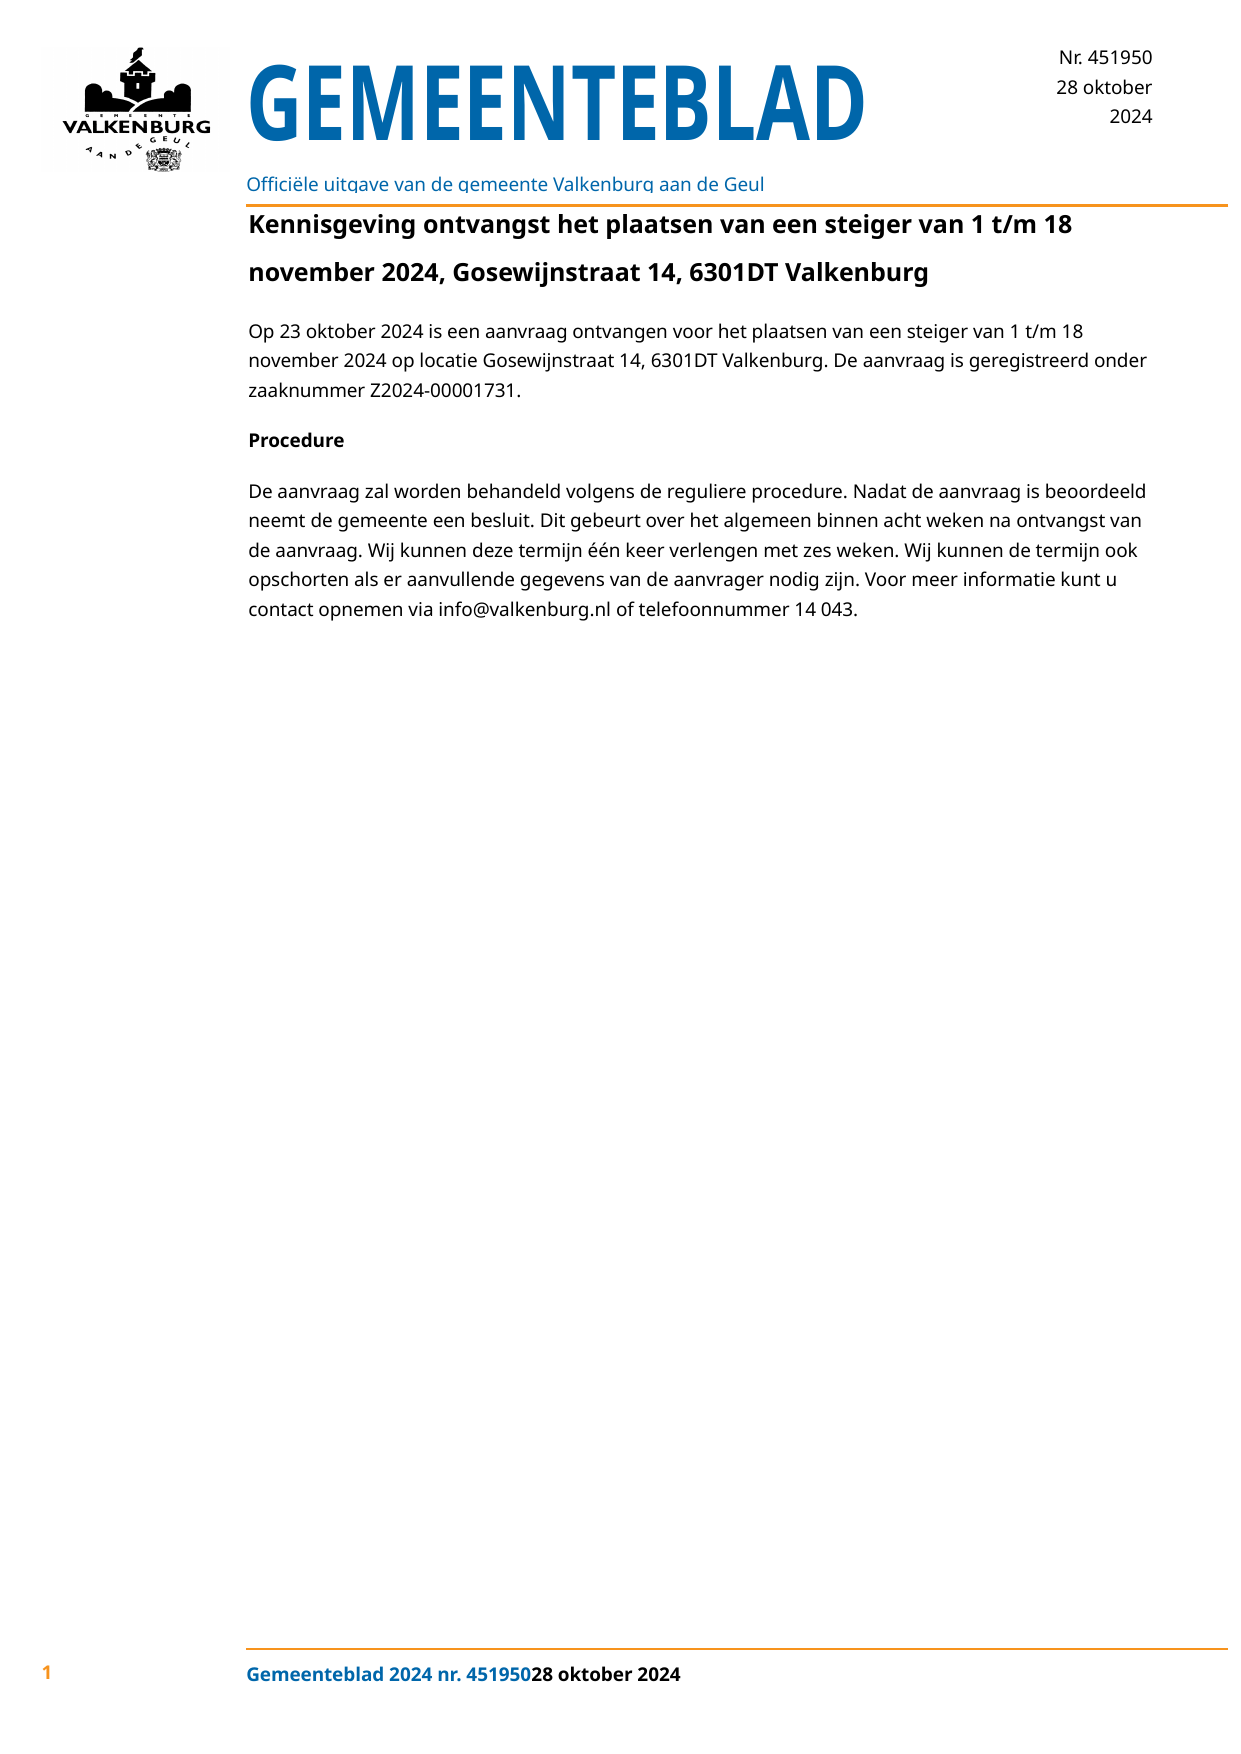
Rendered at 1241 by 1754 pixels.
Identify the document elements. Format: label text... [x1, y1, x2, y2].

text Op 23 oktober 2024 is een aanvraag ontvangen voor het plaatsen van een steiger van 1 t/m 18 november 2024 op locatie Gosewijnstraat 14, 6301DT Valkenburg. De aanvraag is geregistreerd onder zaaknummer Z2024-00001731. [248, 318, 1152, 403]
text Kennisgeving ontvangst het plaatsen van een steiger van 1 t/m 18 november 2024, Gosewijnstraat 14, 6301DT Valkenburg [248, 207, 1152, 288]
text Procedure [248, 427, 1152, 453]
picture [41, 47, 231, 172]
text De aanvraag zal worden behandeld volgens de reguliere procedure. Nadat de aanvraag is beoordeeld neemt de gemeente een besluit. Dit gebeurt over het algemeen binnen acht weken na ontvangst van de aanvraag. Wij kunnen deze termijn één keer verlengen met zes weken. Wij kunnen de termijn ook opschorten als er aanvullende gegevens van de aanvrager nodig zijn. Voor meer informatie kunt u contact opnemen via info@valkenburg.nl of telefoonnummer 14 043. [248, 478, 1152, 622]
